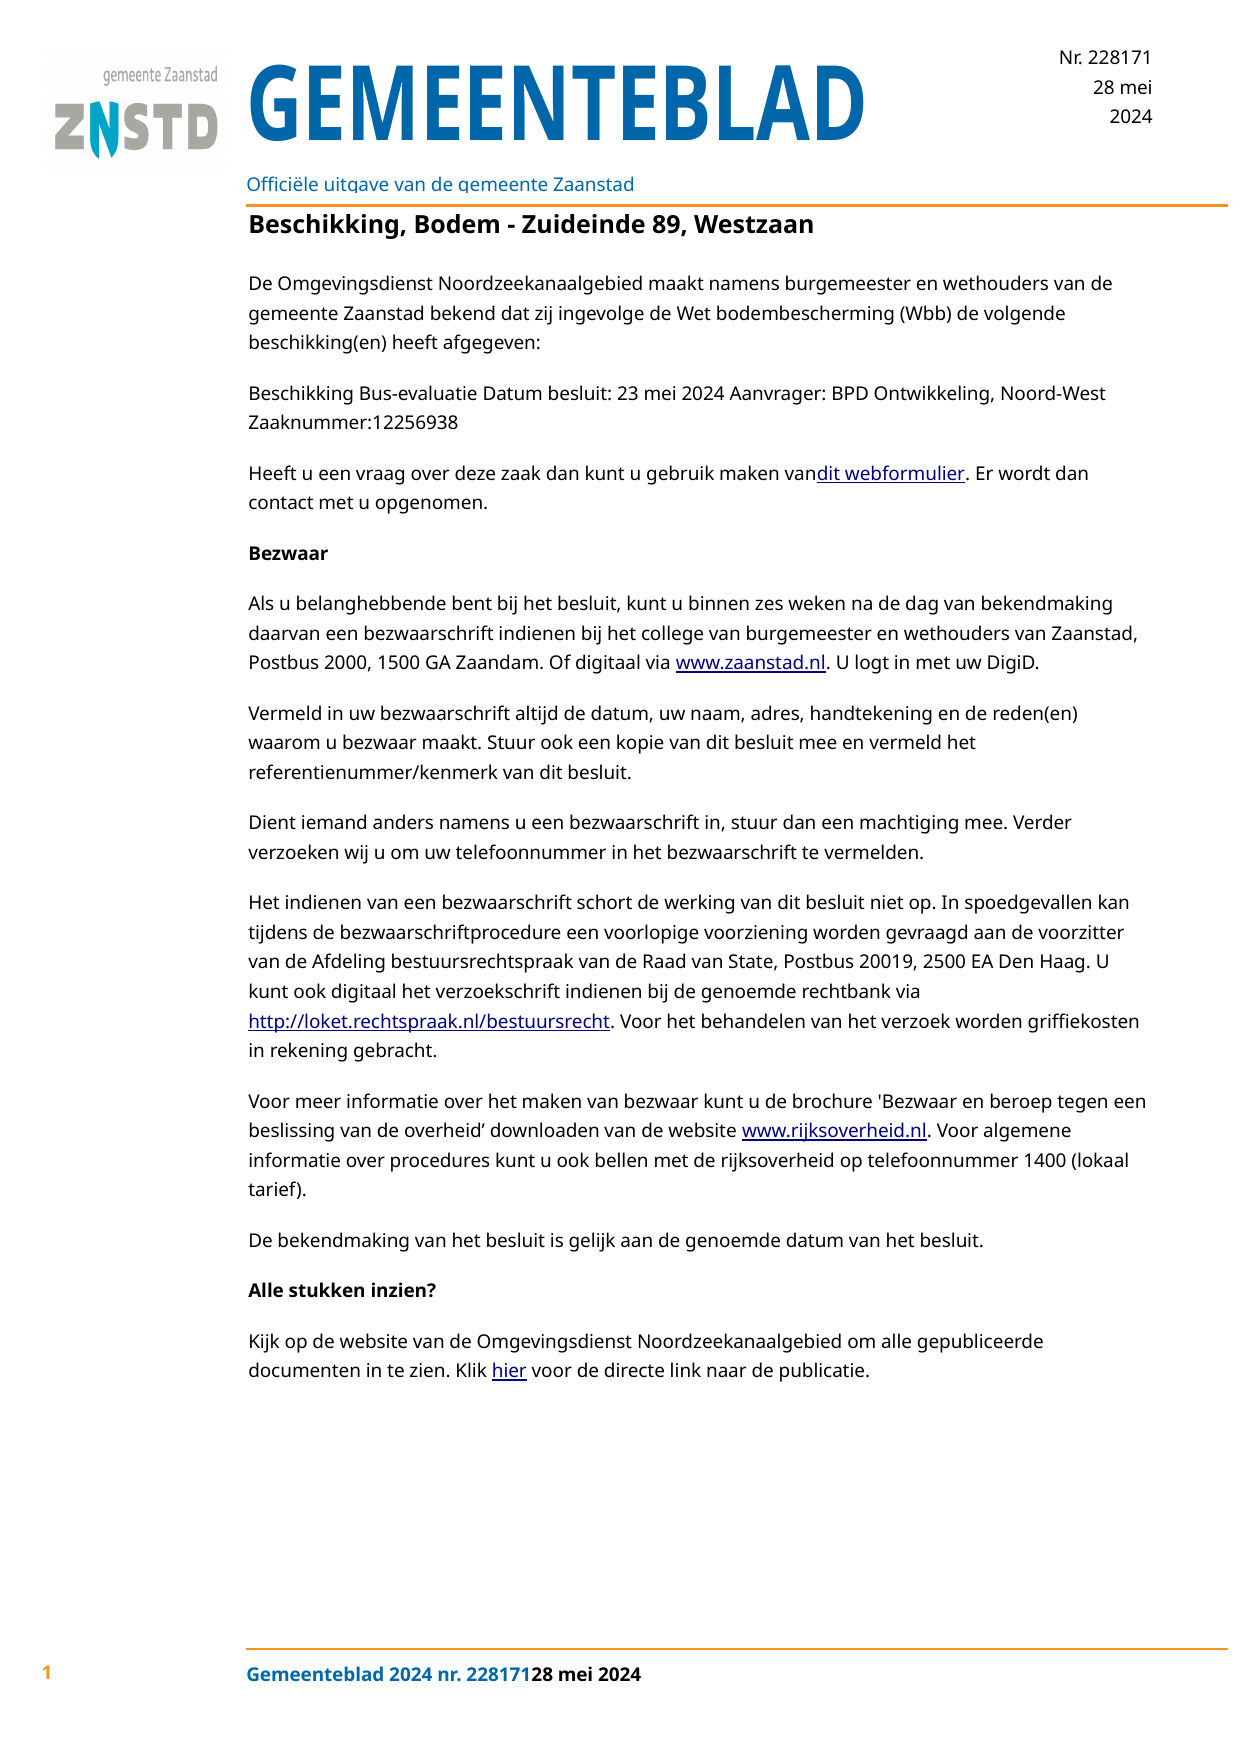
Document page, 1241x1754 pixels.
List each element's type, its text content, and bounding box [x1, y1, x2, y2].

text Dient iemand anders namens u een bezwaarschrift in, stuur dan een machtiging mee. Verder verzoeken wij u om uw telefoonnummer in het bezwaarschrift te vermelden. [248, 809, 1152, 865]
text Heeft u een vraag over deze zaak dan kunt u gebruik maken vandit webformulier. Er wordt dan contact met u opgenomen. [248, 460, 1152, 515]
text Voor meer informatie over het maken van bezwaar kunt u de brochure 'Bezwaar en beroep tegen een beslissing van de overheid’ downloaden van de website www.rijksoverheid.nl. Voor algemene informatie over procedures kunt u ook bellen met de rijksoverheid op telefoonnummer 1400 (lokaal tarief). [248, 1088, 1152, 1202]
text Als u belanghebbende bent bij het besluit, kunt u binnen zes weken na de dag van bekendmaking daarvan een bezwaarschrift indienen bij het college van burgemeester en wethouders van Zaanstad, Postbus 2000, 1500 GA Zaandam. Of digitaal via www.zaanstad.nl. U logt in met uw DigiD. [248, 590, 1152, 675]
text Bezwaar [248, 540, 1152, 566]
text De Omgevingsdienst Noordzeekanaalgebied maakt namens burgemeester en wethouders van de gemeente Zaanstad bekend dat zij ingevolge de Wet bodembescherming (Wbb) de volgende beschikking(en) heeft afgegeven: [248, 270, 1152, 355]
text Vermeld in uw bezwaarschrift altijd de datum, uw naam, adres, handtekening en de reden(en) waarom u bezwaar maakt. Stuur ook een kopie van dit besluit mee en vermeld het referentienummer/kenmerk van dit besluit. [248, 700, 1152, 785]
text Het indienen van een bezwaarschrift schort de werking van dit besluit niet op. In spoedgevallen kan tijdens de bezwaarschriftprocedure een voorlopige voorziening worden gevraagd aan de voorzitter van de Afdeling bestuursrechtspraak van de Raad van State, Postbus 20019, 2500 EA Den Haag. U kunt ook digitaal het verzoekschrift indienen bij de genoemde rechtbank via http://loket.rechtspraak.nl/bestuursrecht. Voor het behandelen van het verzoek worden griffiekosten in rekening gebracht. [248, 889, 1152, 1063]
text Beschikking, Bodem - Zuideinde 89, Westzaan [248, 207, 1152, 241]
text De bekendmaking van het besluit is gelijk aan de genoemde datum van het besluit. [248, 1227, 1152, 1253]
picture [41, 47, 231, 172]
text Alle stukken inzien? [248, 1277, 1152, 1303]
text Kijk op de website van de Omgevingsdienst Noordzeekanaalgebied om alle gepubliceerde documenten in te zien. Klik hier voor de directe link naar de publicatie. [248, 1328, 1152, 1383]
text Beschikking Bus-evaluatie Datum besluit: 23 mei 2024 Aanvrager: BPD Ontwikkeling, Noord-West Zaaknummer:12256938 [248, 380, 1152, 435]
